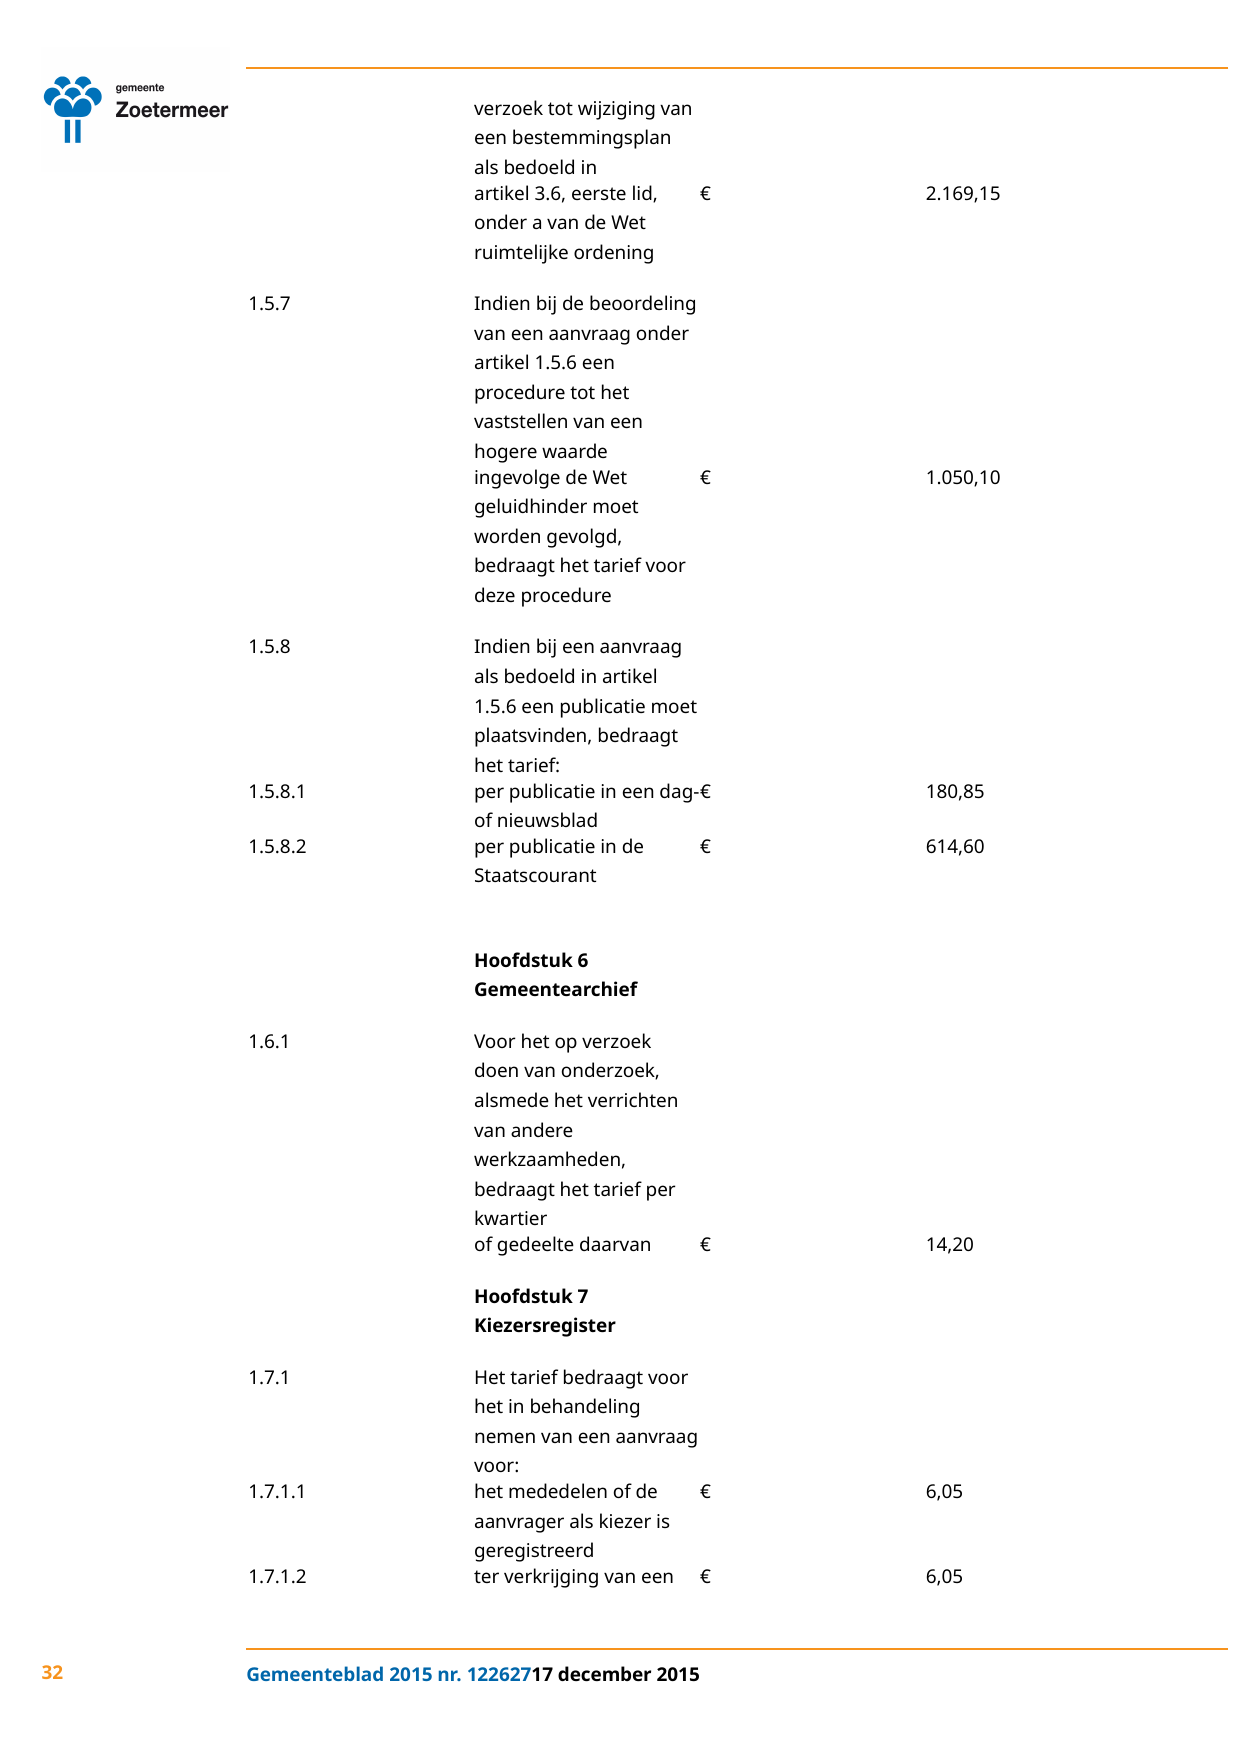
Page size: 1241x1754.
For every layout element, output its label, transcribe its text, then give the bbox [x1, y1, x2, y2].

table_cell [700, 1003, 926, 1028]
picture [41, 47, 231, 172]
table_cell € [700, 1563, 926, 1589]
table_cell [248, 1257, 474, 1283]
table_cell [926, 1003, 1152, 1028]
table_cell ingevolge de Wet geluidhinder moet worden gevolgd, bedraagt het tarief voor deze procedure [474, 464, 700, 608]
table_cell [926, 1364, 1152, 1478]
table_cell 1.5.8 [248, 634, 474, 778]
table_cell [700, 95, 926, 180]
table_cell [248, 95, 474, 180]
table_cell 1.5.7 [248, 290, 474, 464]
table_cell [248, 608, 474, 634]
table_cell ter verkrijging van een [474, 1563, 700, 1589]
table_cell [700, 265, 926, 290]
table_cell 14,20 [926, 1231, 1152, 1257]
table_cell Het tarief bedraagt voor het in behandeling nemen van een aanvraag voor: [474, 1364, 700, 1478]
table_cell € [700, 464, 926, 608]
table_cell [926, 889, 1152, 914]
table_cell € [700, 833, 926, 888]
table_cell [700, 889, 926, 914]
table_cell 1.7.1 [248, 1364, 474, 1478]
table_cell 180,85 [926, 778, 1152, 833]
table_cell [700, 1338, 926, 1364]
table_cell [926, 608, 1152, 634]
table_cell [926, 1338, 1152, 1364]
table_cell 614,60 [926, 833, 1152, 888]
table_cell [248, 1231, 474, 1257]
table_cell [700, 1257, 926, 1283]
table_cell Indien bij de beoordeling van een aanvraag onder artikel 1.5.6 een procedure tot het vaststellen van een hogere waarde [474, 290, 700, 464]
table_cell [700, 290, 926, 464]
table_cell [700, 608, 926, 634]
table_cell [700, 1028, 926, 1231]
table_header [926, 947, 1152, 1002]
table_cell 1.5.8.2 [248, 833, 474, 888]
table_cell [926, 95, 1152, 180]
table_cell per publicatie in een dag- of nieuwsblad [474, 778, 700, 833]
table_header Hoofdstuk 6 Gemeentearchief [474, 947, 700, 1002]
table_cell Indien bij een aanvraag als bedoeld in artikel 1.5.6 een publicatie moet plaatsvinden, bedraagt het tarief: [474, 634, 700, 778]
table_cell verzoek tot wijziging van een bestemmingsplan als bedoeld in [474, 95, 700, 180]
table_cell Hoofdstuk 7 Kiezersregister [474, 1283, 700, 1338]
table_cell 6,05 [926, 1478, 1152, 1563]
table_cell € [700, 778, 926, 833]
table_cell [926, 1028, 1152, 1231]
table_cell [926, 1257, 1152, 1283]
table_cell [700, 1283, 926, 1338]
table_cell [926, 290, 1152, 464]
table_cell 1.5.8.1 [248, 778, 474, 833]
table_cell [474, 608, 700, 634]
table_cell [474, 1257, 700, 1283]
table_cell het mededelen of de aanvrager als kiezer is geregistreerd [474, 1478, 700, 1563]
table_cell Voor het op verzoek doen van onderzoek, alsmede het verrichten van andere werkzaamheden, bedraagt het tarief per kwartier [474, 1028, 700, 1231]
table_cell 6,05 [926, 1563, 1152, 1589]
table_header [700, 947, 926, 1002]
table_cell [926, 1283, 1152, 1338]
table_cell [700, 1364, 926, 1478]
table_cell [474, 1003, 700, 1028]
table_cell [248, 889, 474, 914]
table_cell [474, 889, 700, 914]
table_cell [926, 265, 1152, 290]
table_cell [700, 634, 926, 778]
table_cell of gedeelte daarvan [474, 1231, 700, 1257]
table_cell 1.6.1 [248, 1028, 474, 1231]
table_cell per publicatie in de Staatscourant [474, 833, 700, 888]
table_cell [248, 1003, 474, 1028]
table_cell artikel 3.6, eerste lid, onder a van de Wet ruimtelijke ordening [474, 180, 700, 264]
table_cell [248, 464, 474, 608]
table_cell 1.7.1.1 [248, 1478, 474, 1563]
table_cell € [700, 1478, 926, 1563]
table_cell [248, 1283, 474, 1338]
table_cell € [700, 1231, 926, 1257]
table_cell 1.050,10 [926, 464, 1152, 608]
table_cell € [700, 180, 926, 264]
table_cell [926, 634, 1152, 778]
table_cell [474, 1338, 700, 1364]
table_cell [248, 180, 474, 264]
table_cell 2.169,15 [926, 180, 1152, 264]
table_cell 1.7.1.2 [248, 1563, 474, 1589]
table_cell [248, 1338, 474, 1364]
table_cell [248, 265, 474, 290]
table_header [248, 947, 474, 1002]
table_cell [474, 265, 700, 290]
